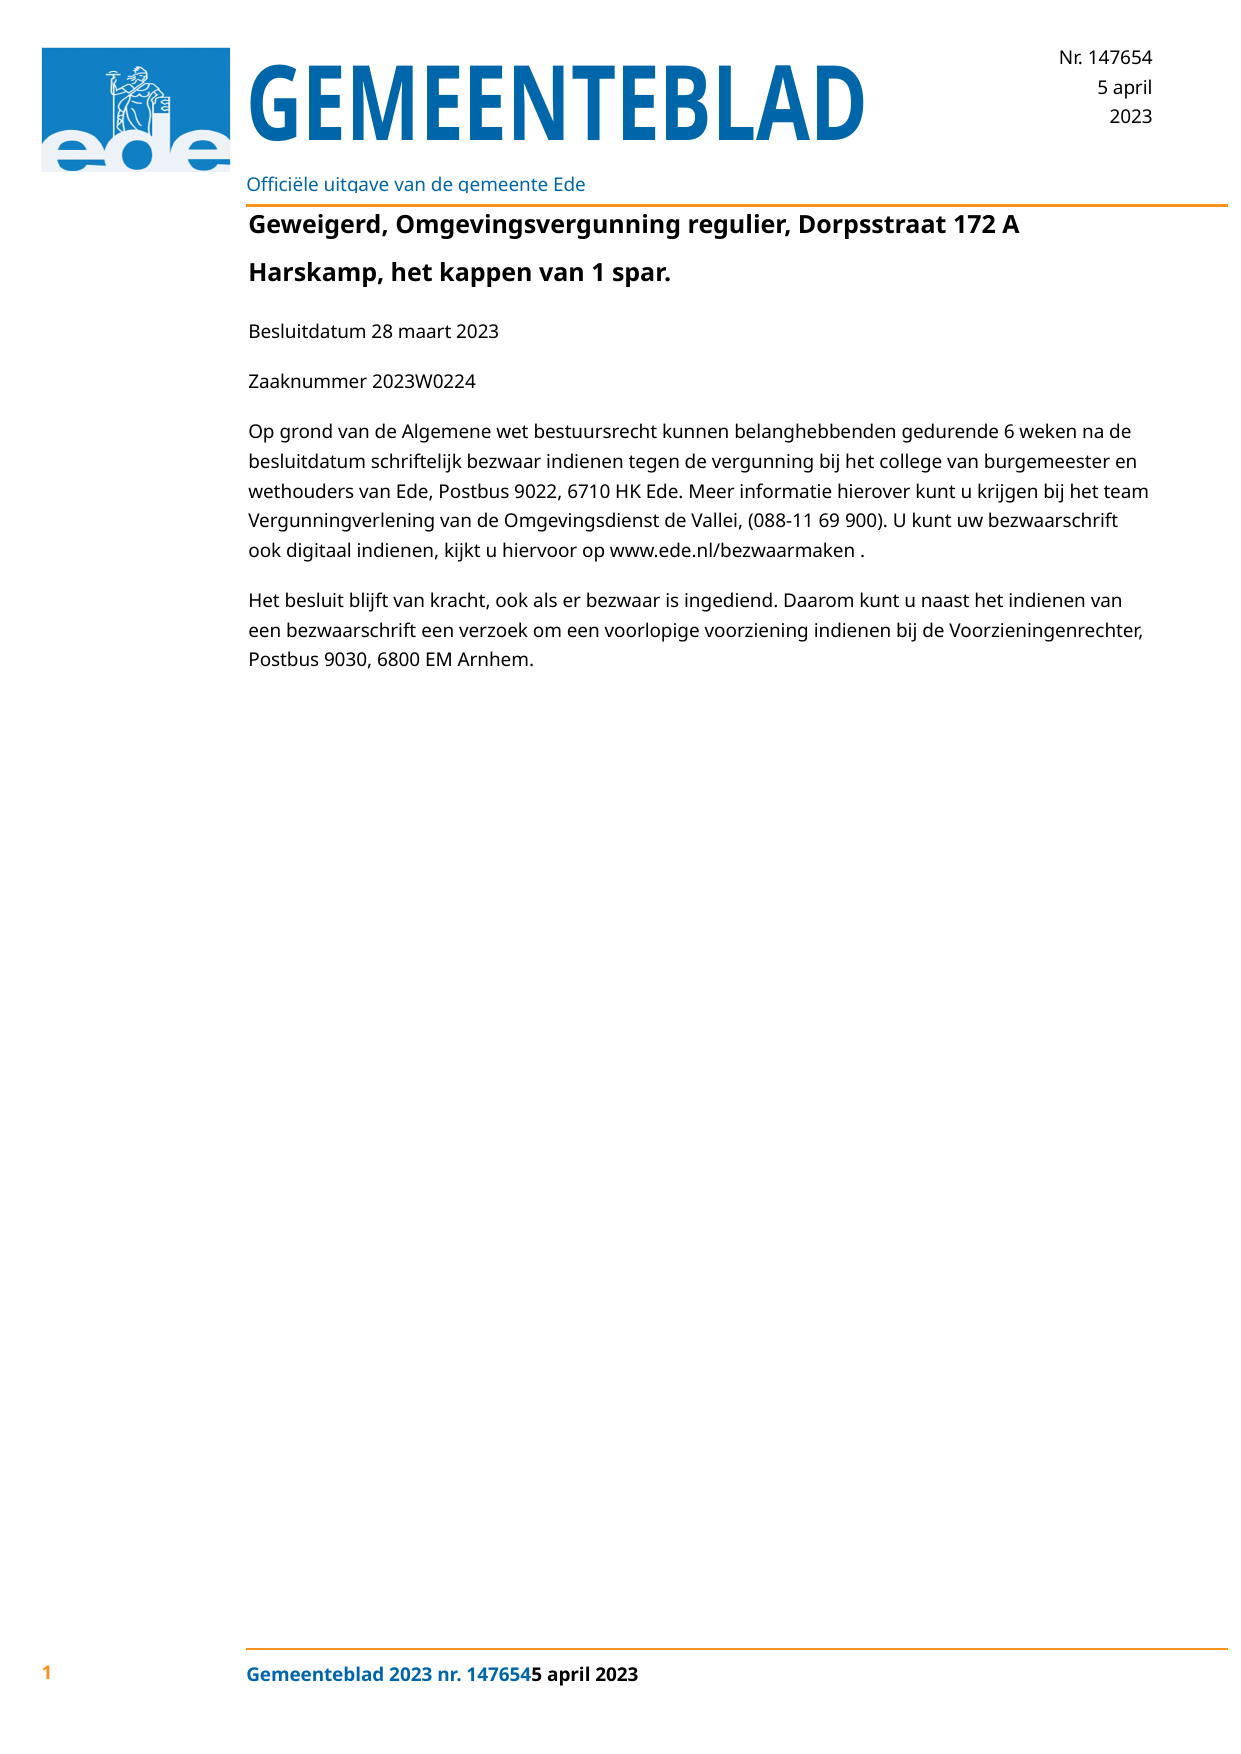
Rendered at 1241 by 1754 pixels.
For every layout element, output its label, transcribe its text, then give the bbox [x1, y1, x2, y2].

picture [41, 47, 231, 172]
text Besluitdatum 28 maart 2023 [248, 318, 1152, 344]
text Zaaknummer 2023W0224 [248, 368, 1152, 394]
text Geweigerd, Omgevingsvergunning regulier, Dorpsstraat 172 A Harskamp, het kappen van 1 spar. [248, 207, 1152, 288]
text Op grond van de Algemene wet bestuursrecht kunnen belanghebbenden gedurende 6 weken na de besluitdatum schriftelijk bezwaar indienen tegen de vergunning bij het college van burgemeester en wethouders van Ede, Postbus 9022, 6710 HK Ede. Meer informatie hierover kunt u krijgen bij het team Vergunningverlening van de Omgevingsdienst de Vallei, (088-11 69 900). U kunt uw bezwaarschrift ook digitaal indienen, kijkt u hiervoor op www.ede.nl/bezwaarmaken . [248, 419, 1152, 563]
text Het besluit blijft van kracht, ook als er bezwaar is ingediend. Daarom kunt u naast het indienen van een bezwaarschrift een verzoek om een voorlopige voorziening indienen bij de Voorzieningenrechter, Postbus 9030, 6800 EM Arnhem. [248, 587, 1152, 672]
